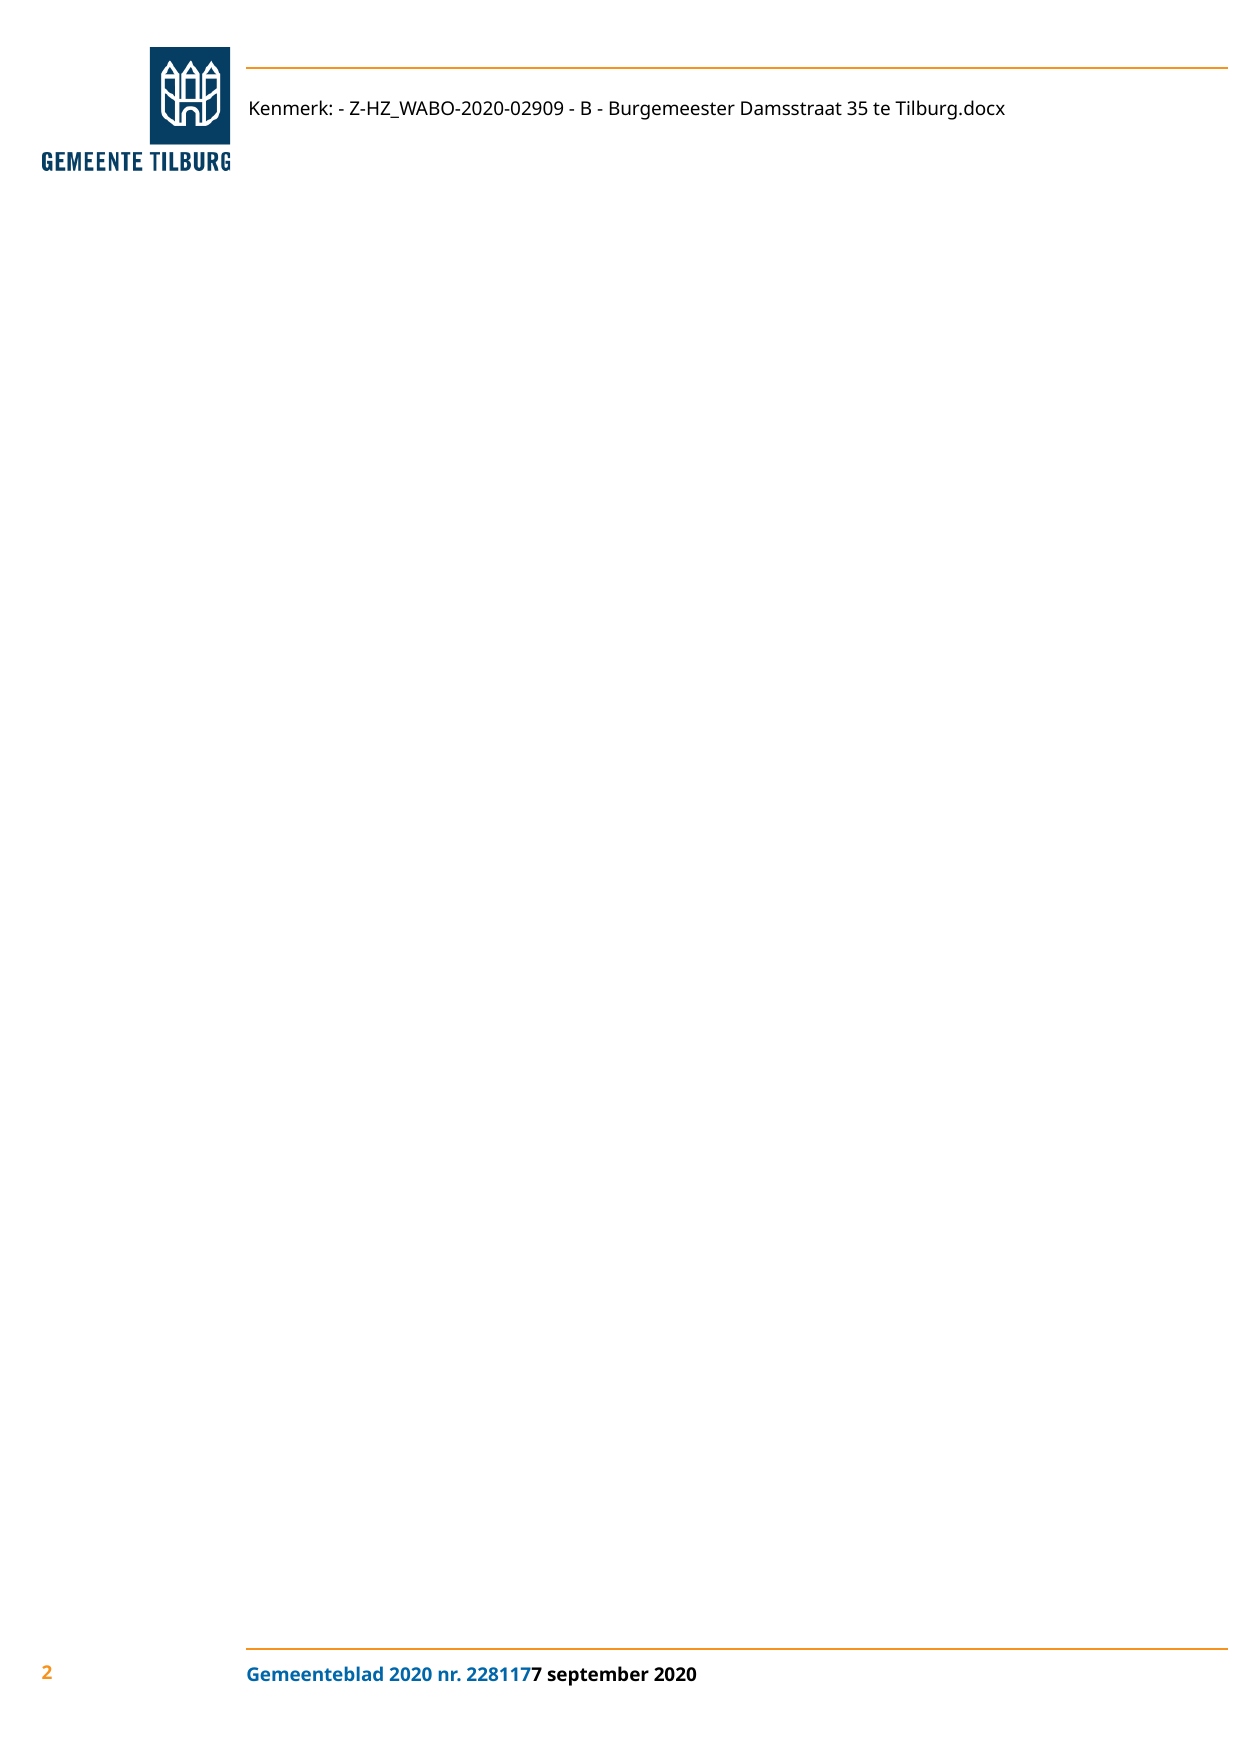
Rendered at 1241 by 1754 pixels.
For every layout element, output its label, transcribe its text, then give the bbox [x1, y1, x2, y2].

picture [41, 47, 231, 172]
text Kenmerk: - Z-HZ_WABO-2020-02909 - B - Burgemeester Damsstraat 35 te Tilburg.docx [248, 95, 1152, 121]
